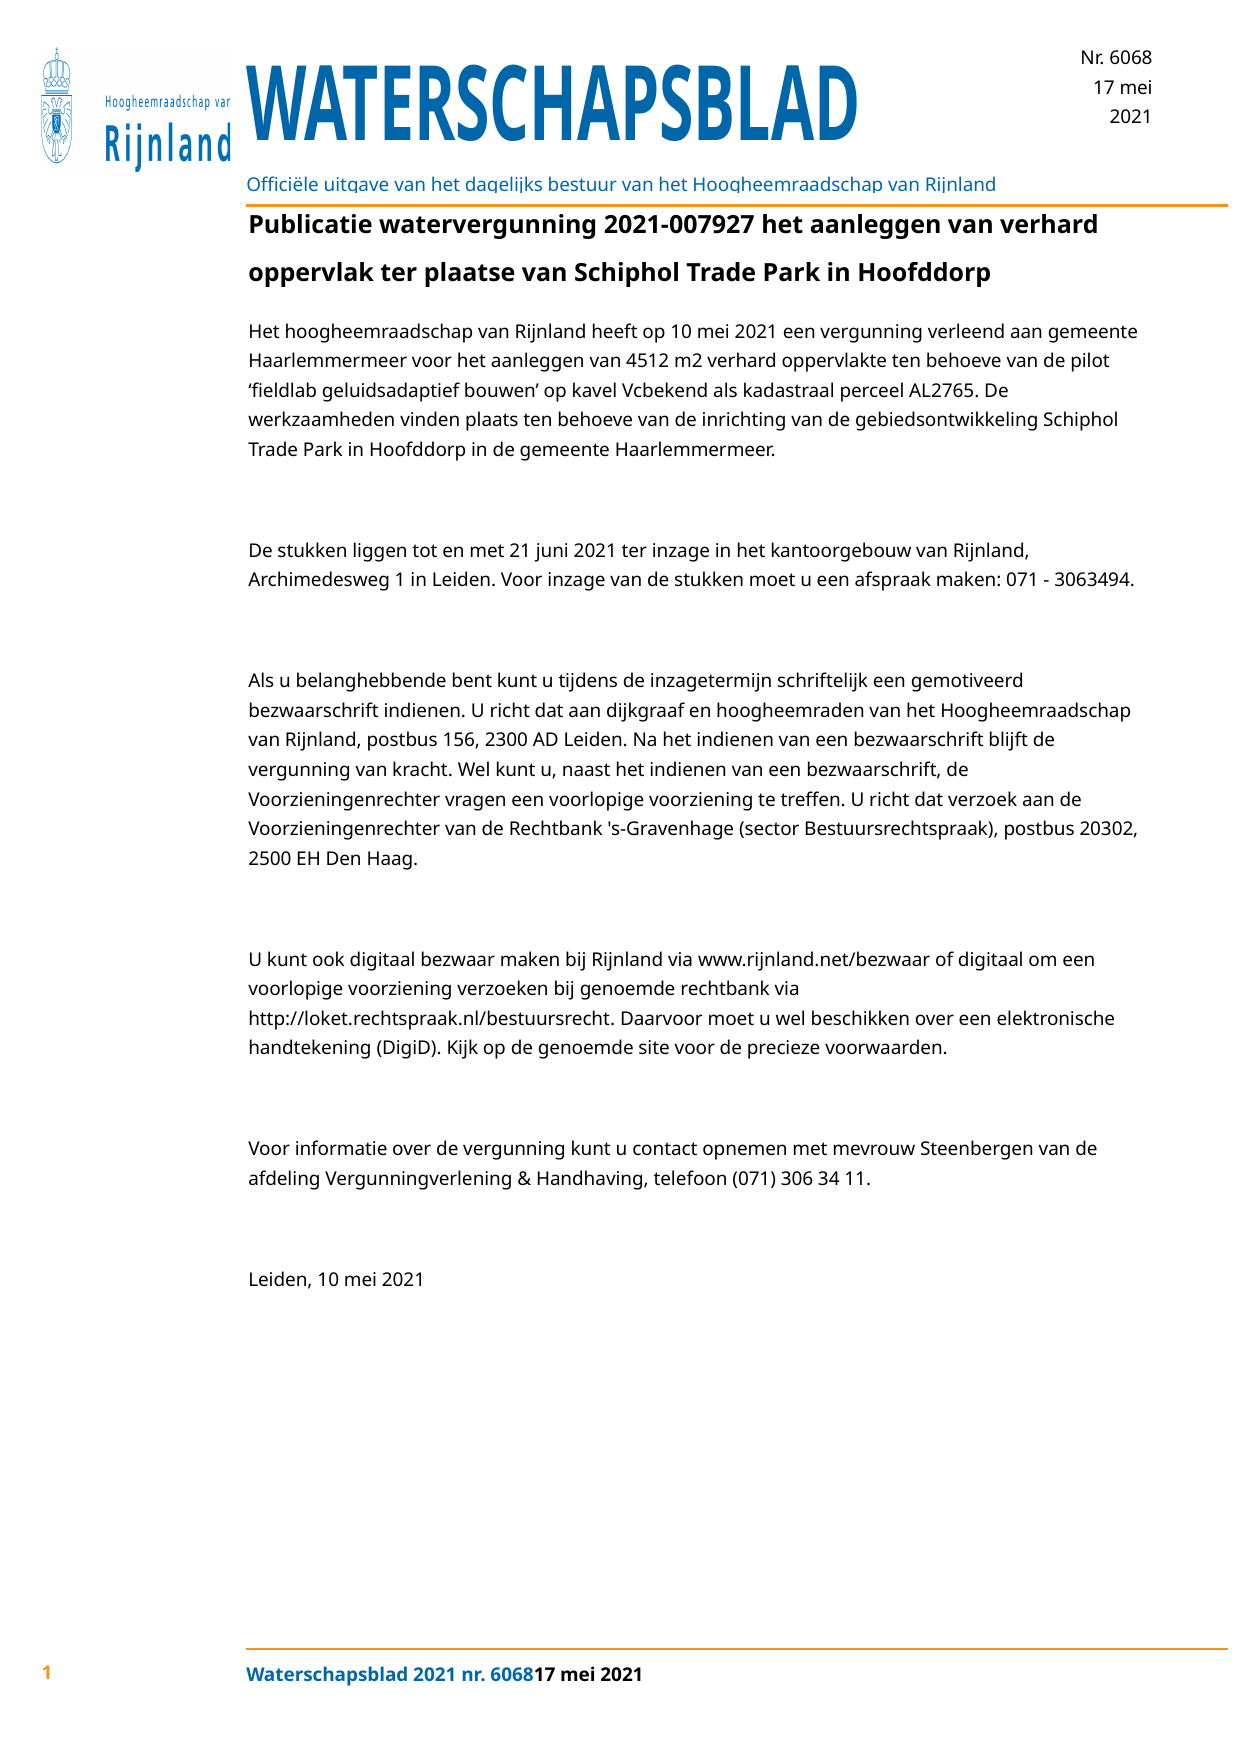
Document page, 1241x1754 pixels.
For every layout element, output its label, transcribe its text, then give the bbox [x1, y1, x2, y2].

text Publicatie watervergunning 2021-007927 het aanleggen van verhard oppervlak ter plaatse van Schiphol Trade Park in Hoofddorp [248, 207, 1152, 288]
text Als u belanghebbende bent kunt u tijdens de inzagetermijn schriftelijk een gemotiveerd bezwaarschrift indienen. U richt dat aan dijkgraaf en hoogheemraden van het Hoogheemraadschap van Rijnland, postbus 156, 2300 AD Leiden. Na het indienen van een bezwaarschrift blijft de vergunning van kracht. Wel kunt u, naast het indienen van een bezwaarschrift, de Voorzieningenrechter vragen een voorlopige voorziening te treffen. U richt dat verzoek aan de Voorzieningenrechter van de Rechtbank 's-Gravenhage (sector Bestuursrechtspraak), postbus 20302, 2500 EH Den Haag. [248, 667, 1152, 871]
text Het hoogheemraadschap van Rijnland heeft op 10 mei 2021 een vergunning verleend aan gemeente Haarlemmermeer voor het aanleggen van 4512 m2 verhard oppervlakte ten behoeve van de pilot ‘fieldlab geluidsadaptief bouwen’ op kavel Vcbekend als kadastraal perceel AL2765. De werkzaamheden vinden plaats ten behoeve van de inrichting van de gebiedsontwikkeling Schiphol Trade Park in Hoofddorp in de gemeente Haarlemmermeer. [248, 318, 1152, 462]
text Voor informatie over de vergunning kunt u contact opnemen met mevrouw Steenbergen van de afdeling Vergunningverlening & Handhaving, telefoon (071) 306 34 11. [248, 1135, 1152, 1191]
picture [41, 47, 231, 172]
text Leiden, 10 mei 2021 [248, 1266, 1152, 1292]
text De stukken liggen tot en met 21 juni 2021 ter inzage in het kantoorgebouw van Rijnland, Archimedesweg 1 in Leiden. Voor inzage van de stukken moet u een afspraak maken: 071 - 3063494. [248, 537, 1152, 592]
text U kunt ook digitaal bezwaar maken bij Rijnland via www.rijnland.net/bezwaar of digitaal om een voorlopige voorziening verzoeken bij genoemde rechtbank via http://loket.rechtspraak.nl/bestuursrecht. Daarvoor moet u wel beschikken over een elektronische handtekening (DigiD). Kijk op de genoemde site voor de precieze voorwaarden. [248, 946, 1152, 1060]
